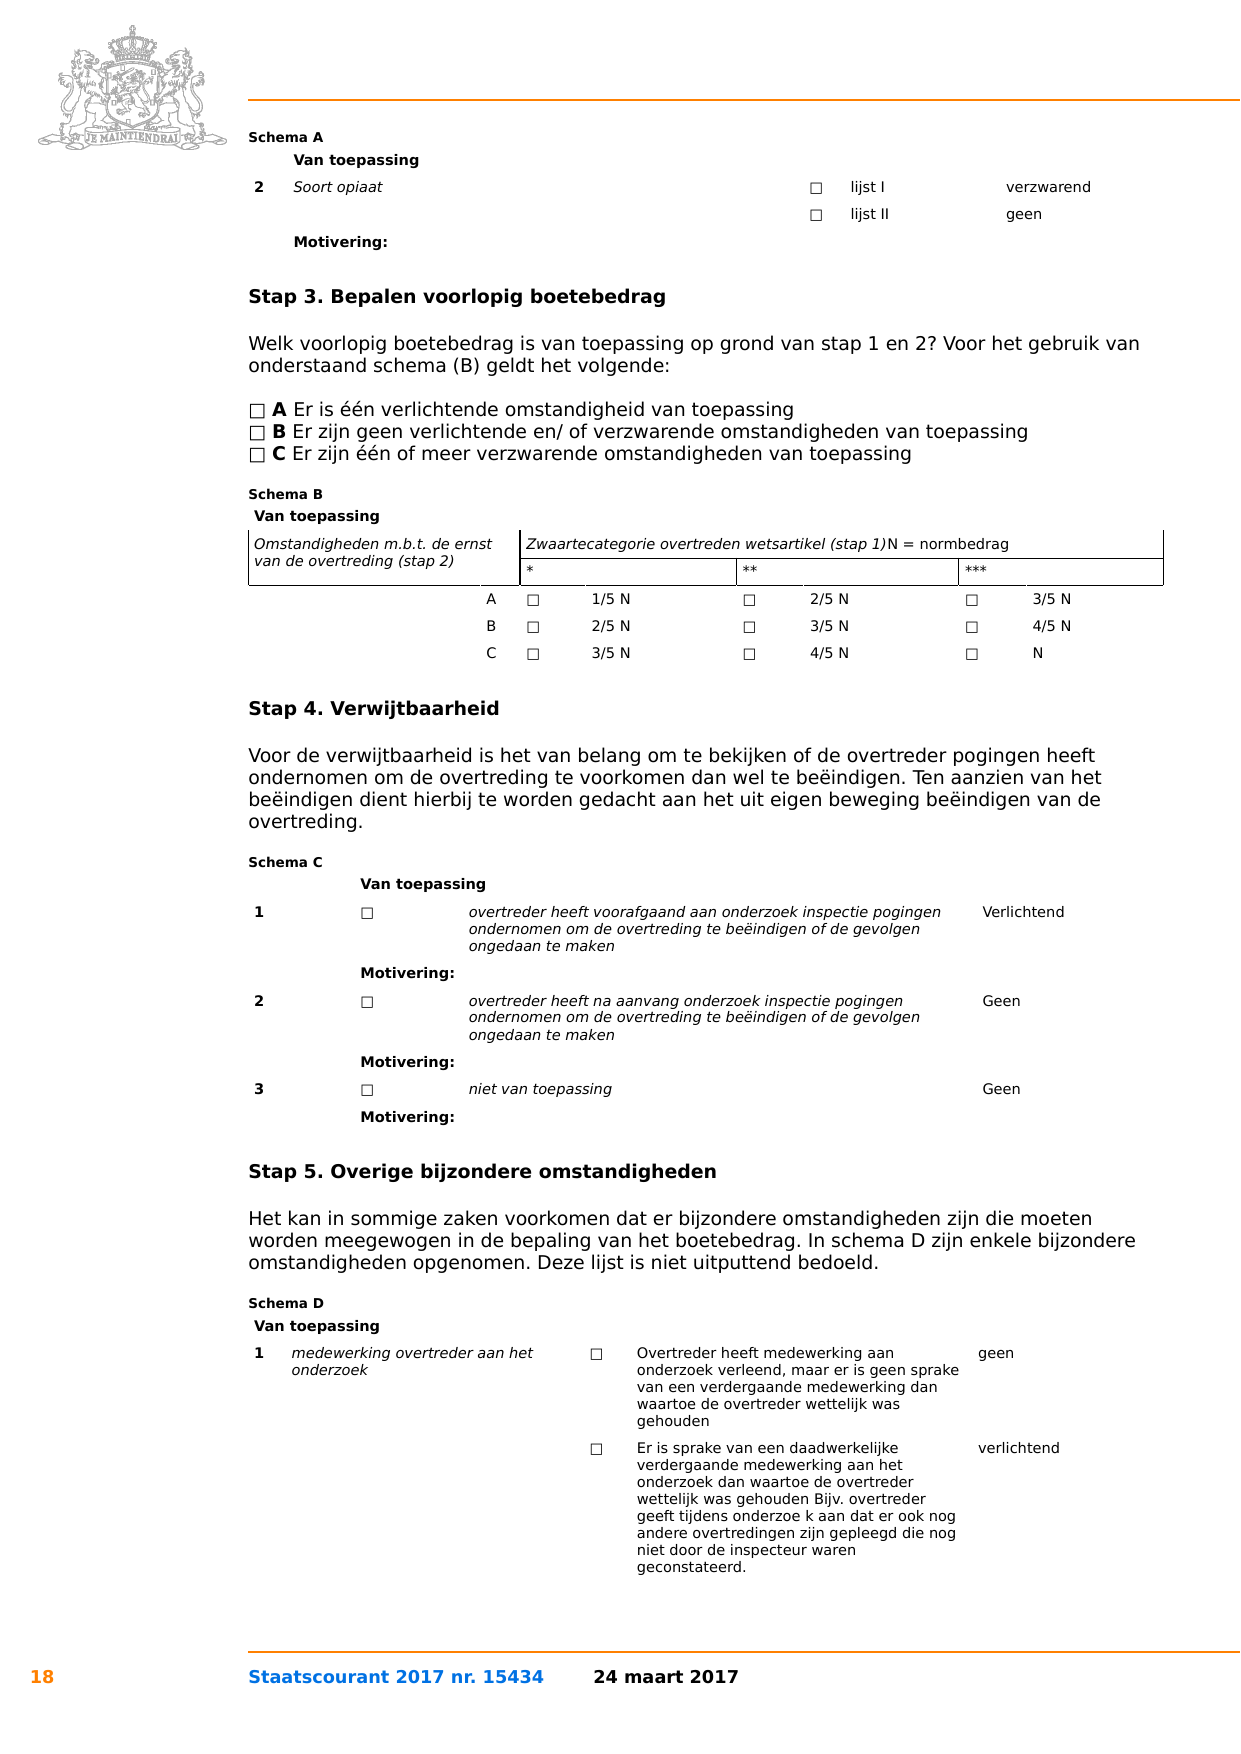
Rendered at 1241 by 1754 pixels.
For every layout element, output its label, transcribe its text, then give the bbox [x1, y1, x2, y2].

table_cell geen [973, 1340, 1163, 1434]
table_cell 4/5 N [804, 641, 958, 667]
table_cell □ [355, 899, 462, 959]
table_cell Motivering: [355, 1049, 1163, 1075]
table_cell Van toepassing [249, 1313, 1163, 1339]
table_cell □ [584, 1436, 630, 1581]
table_cell C [481, 641, 519, 667]
table_cell [249, 613, 480, 639]
table_cell □ [959, 613, 1026, 639]
table_cell 2 [249, 988, 354, 1075]
table_cell geen [1001, 201, 1163, 228]
table_cell Van toepassing [288, 147, 1163, 173]
table_cell *** [959, 559, 1163, 585]
table_cell overtreder heeft na aanvang onderzoek inspectie pogingen ondernomen om de overtreding te beëindigen of de gevolgen ongedaan te maken [463, 988, 976, 1048]
table_cell 2/5 N [586, 613, 736, 639]
table_cell 3 [249, 1076, 354, 1130]
table_cell [249, 586, 480, 612]
table_cell □ [584, 1340, 630, 1434]
text Het kan in sommige zaken voorkomen dat er bijzondere omstandigheden zijn die moeten worden meegewogen in de bepaling van het boetebedrag. In schema D zijn enkele bijzondere omstandigheden opgenomen. Deze lijst is niet uitputtend bedoeld. [248, 1208, 1163, 1274]
table_cell □ [737, 641, 803, 667]
table_cell N [1027, 641, 1163, 667]
text Voor de verwijtbaarheid is het van belang om te bekijken of de overtreder pogingen heeft ondernomen om de overtreding te voorkomen dan wel te beëindigen. Ten aanzien van het beëindigen dient hierbij te worden gedacht aan het uit eigen beweging beëindigen van de overtreding. [248, 745, 1163, 833]
table_cell 3/5 N [804, 613, 958, 639]
table_cell Van toepassing [355, 872, 1163, 898]
table_cell 4/5 N [1027, 613, 1163, 639]
table_cell Zwaartecategorie overtreden wetsartikel (stap 1)N = normbedrag [521, 531, 1163, 557]
table_header Schema D [248, 1296, 1163, 1312]
table_cell 1 [249, 1340, 285, 1581]
table_cell ** [737, 559, 958, 585]
table_cell □ [355, 988, 462, 1048]
table_header Schema B [248, 487, 1163, 503]
table_cell Omstandigheden m.b.t. de ernst van de overtreding (stap 2) [249, 531, 519, 585]
table_cell A [481, 586, 519, 612]
table_cell niet van toepassing [463, 1076, 976, 1103]
table_cell Soort opiaat [288, 174, 803, 228]
table_cell verlichtend [973, 1436, 1163, 1581]
table_cell [249, 147, 287, 173]
table_cell 3/5 N [586, 641, 736, 667]
table_cell □ [959, 586, 1026, 612]
table_header Schema A [248, 130, 1163, 146]
table_cell □ [521, 641, 585, 667]
table_cell □ [804, 201, 844, 228]
text □ B Er zijn geen verlichtende en/ of verzwarende omstandigheden van toepassing [248, 421, 1163, 443]
table_cell overtreder heeft voorafgaand aan onderzoek inspectie pogingen ondernomen om de overtreding te beëindigen of de gevolgen ongedaan te maken [463, 899, 976, 959]
table_header Schema C [248, 855, 1163, 871]
table_cell □ [737, 613, 803, 639]
table_cell Overtreder heeft medewerking aan onderzoek verleend, maar er is geen sprake van een verdergaande medewerking dan waartoe de overtreder wettelijk was gehouden [631, 1340, 972, 1434]
table_cell 3/5 N [1027, 586, 1163, 612]
text □ C Er zijn één of meer verzwarende omstandigheden van toepassing [248, 443, 1163, 465]
subtitle Stap 5. Overige bijzondere omstandigheden [248, 1161, 1163, 1183]
picture [38, 25, 227, 150]
subtitle Stap 4. Verwijtbaarheid [248, 698, 1163, 720]
table_cell 2/5 N [804, 586, 958, 612]
text Welk voorlopig boetebedrag is van toepassing op grond van stap 1 en 2? Voor het gebruik van onderstaand schema (B) geldt het volgende: [248, 333, 1163, 377]
table_cell [249, 641, 480, 667]
table_cell Geen [977, 988, 1163, 1048]
table_cell □ [355, 1076, 462, 1103]
table_cell Motivering: [355, 960, 1163, 987]
table_cell □ [521, 613, 585, 639]
table_cell Verlichtend [977, 899, 1163, 959]
table_cell lijst II [845, 201, 999, 228]
table_cell Geen [977, 1076, 1163, 1103]
table_cell B [481, 613, 519, 639]
table_cell 2 [249, 174, 287, 228]
subtitle Stap 3. Bepalen voorlopig boetebedrag [248, 286, 1163, 308]
table_cell □ [521, 586, 585, 612]
table_cell □ [959, 641, 1026, 667]
table_cell * [521, 559, 736, 585]
table_cell 1 [249, 899, 354, 987]
table_cell Motivering: [355, 1104, 1163, 1130]
table_cell 1/5 N [586, 586, 736, 612]
text □ A Er is één verlichtende omstandigheid van toepassing [248, 399, 1163, 421]
table_cell [249, 872, 354, 898]
table_cell Van toepassing [249, 504, 1163, 530]
table_cell medewerking overtreder aan het onderzoek [286, 1340, 583, 1581]
table_cell Er is sprake van een daadwerkelijke verdergaande medewerking aan het onderzoek dan waartoe de overtreder wettelijk was gehouden Bijv. overtreder geeft tijdens onderzoe k aan dat er ook nog andere overtredingen zijn gepleegd die nog niet door de inspecteur waren geconstateerd. [631, 1436, 972, 1581]
table_cell □ [804, 174, 844, 200]
table_cell Motivering: [288, 229, 1163, 255]
table_cell lijst I [845, 174, 999, 200]
table_cell [249, 229, 287, 255]
table_cell □ [737, 586, 803, 612]
table_cell verzwarend [1001, 174, 1163, 200]
